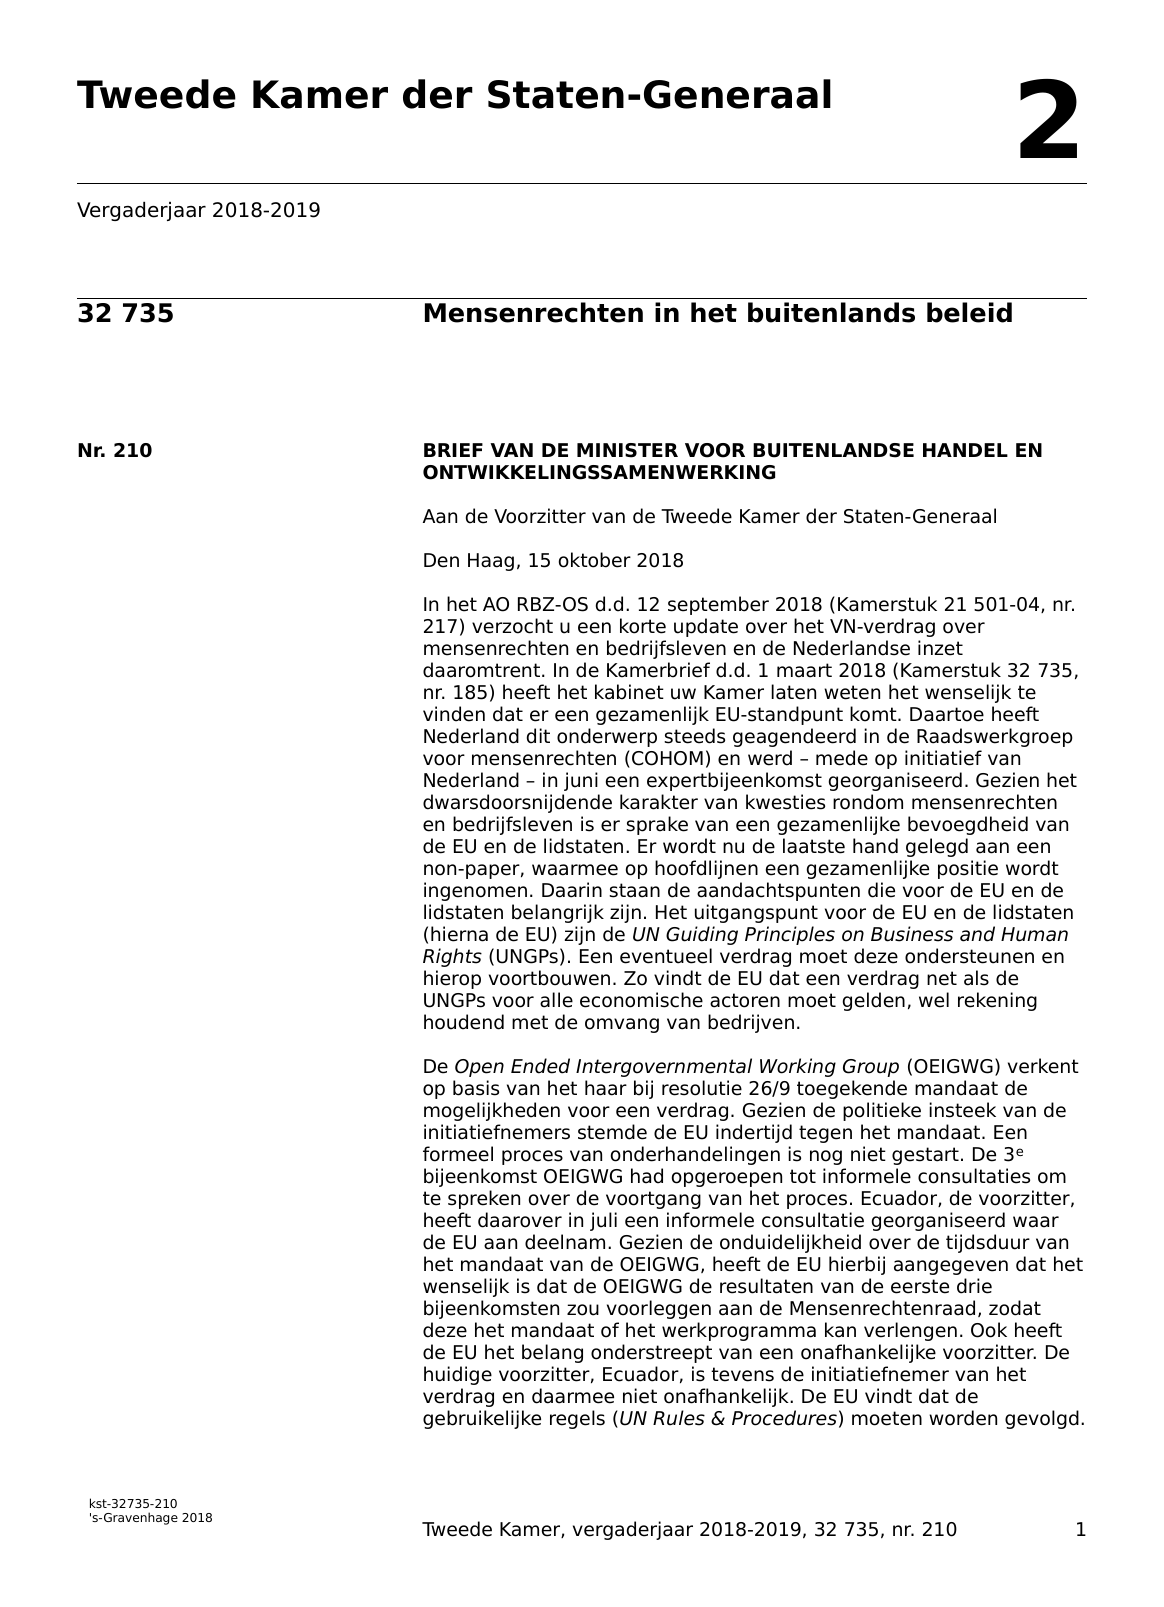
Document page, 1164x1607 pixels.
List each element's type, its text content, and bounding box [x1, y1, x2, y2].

text 's-Gravenhage 2018 [88, 1511, 323, 1525]
text In het AO RBZ-OS d.d. 12 september 2018 (Kamerstuk 21 501-04, nr. 217) verzocht u een korte update over het VN-verdrag over mensenrechten en bedrijfsleven en de Nederlandse inzet daaromtrent. In de Kamerbrief d.d. 1 maart 2018 (Kamerstuk 32 735, nr. 185) heeft het kabinet uw Kamer laten weten het wenselijk te vinden dat er een gezamenlijk EU-standpunt komt. Daartoe heeft Nederland dit onderwerp steeds geagendeerd in de Raadswerkgroep voor mensenrechten (COHOM) en werd – mede op initiatief van Nederland – in juni een expertbijeenkomst georganiseerd. Gezien het dwarsdoorsnijdende karakter van kwesties rondom mensenrechten en bedrijfsleven is er sprake van een gezamenlijke bevoegdheid van de EU en de lidstaten. Er wordt nu de laatste hand gelegd aan een non-paper, waarmee op hoofdlijnen een gezamenlijke positie wordt ingenomen. Daarin staan de aandachtspunten die voor de EU en de lidstaten belangrijk zijn. Het uitgangspunt voor de EU en de lidstaten (hierna de EU) zijn de UN Guiding Principles on Business and Human Rights (UNGPs). Een eventueel verdrag moet deze ondersteunen en hierop voortbouwen. Zo vindt de EU dat een verdrag net als de UNGPs voor alle economische actoren moet gelden, wel rekening houdend met de omvang van bedrijven. [422, 594, 1087, 1034]
subtitle Nr. 210 BRIEF VAN DE MINISTER VOOR BUITENLANDSE HANDEL EN ONTWIKKELINGSSAMENWERKING [77, 440, 1087, 484]
text kst-32735-210 [88, 1497, 323, 1511]
table_header Tweede Kamer der Staten-Generaal [77, 59, 886, 183]
text Den Haag, 15 oktober 2018 [422, 550, 1087, 572]
table_header 2 [886, 59, 1087, 183]
subtitle 32 735 Mensenrechten in het buitenlands beleid [77, 299, 1087, 329]
table_cell Vergaderjaar 2018-2019 [77, 184, 1087, 298]
text Aan de Voorzitter van de Tweede Kamer der Staten-Generaal [422, 506, 1087, 528]
text De Open Ended Intergovernmental Working Group (OEIGWG) verkent op basis van het haar bij resolutie 26/9 toegekende mandaat de mogelijkheden voor een verdrag. Gezien de politieke insteek van de initiatiefnemers stemde de EU indertijd tegen het mandaat. Een formeel proces van onderhandelingen is nog niet gestart. De 3e bijeenkomst OEIGWG had opgeroepen tot informele consultaties om te spreken over de voortgang van het proces. Ecuador, de voorzitter, heeft daarover in juli een informele consultatie georganiseerd waar de EU aan deelnam. Gezien de onduidelijkheid over de tijdsduur van het mandaat van de OEIGWG, heeft de EU hierbij aangegeven dat het wenselijk is dat de OEIGWG de resultaten van de eerste drie bijeenkomsten zou voorleggen aan de Mensenrechtenraad, zodat deze het mandaat of het werkprogramma kan verlengen. Ook heeft de EU het belang onderstreept van een onafhankelijke voorzitter. De huidige voorzitter, Ecuador, is tevens de initiatiefnemer van het verdrag en daarmee niet onafhankelijk. De EU vindt dat de gebruikelijke regels (UN Rules & Procedures) moeten worden gevolgd. [422, 1056, 1087, 1429]
